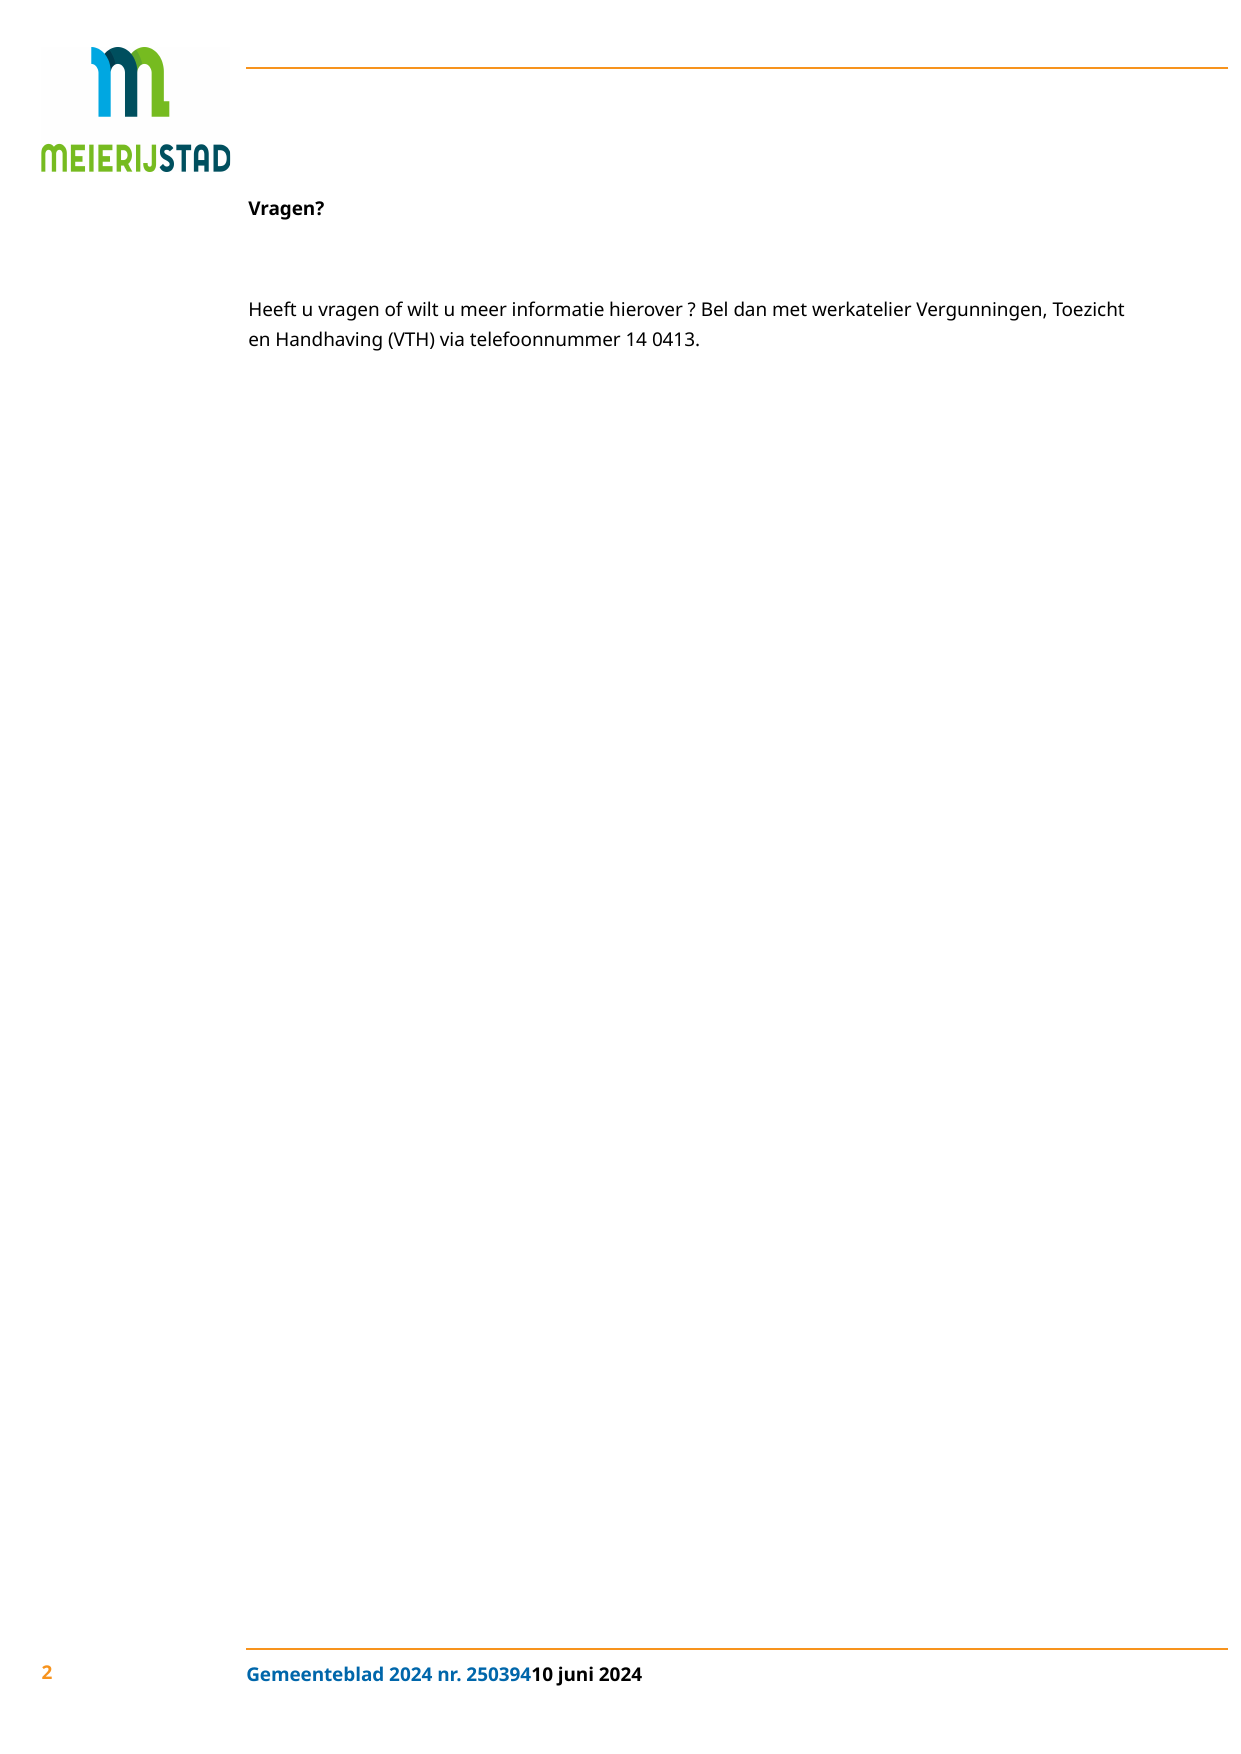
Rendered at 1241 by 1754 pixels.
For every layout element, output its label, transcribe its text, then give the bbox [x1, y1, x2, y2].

picture [41, 47, 231, 172]
text Vragen? [248, 196, 1152, 221]
text Heeft u vragen of wilt u meer informatie hierover ? Bel dan met werkatelier Vergunningen, Toezicht en Handhaving (VTH) via telefoonnummer 14 0413. [248, 296, 1152, 352]
